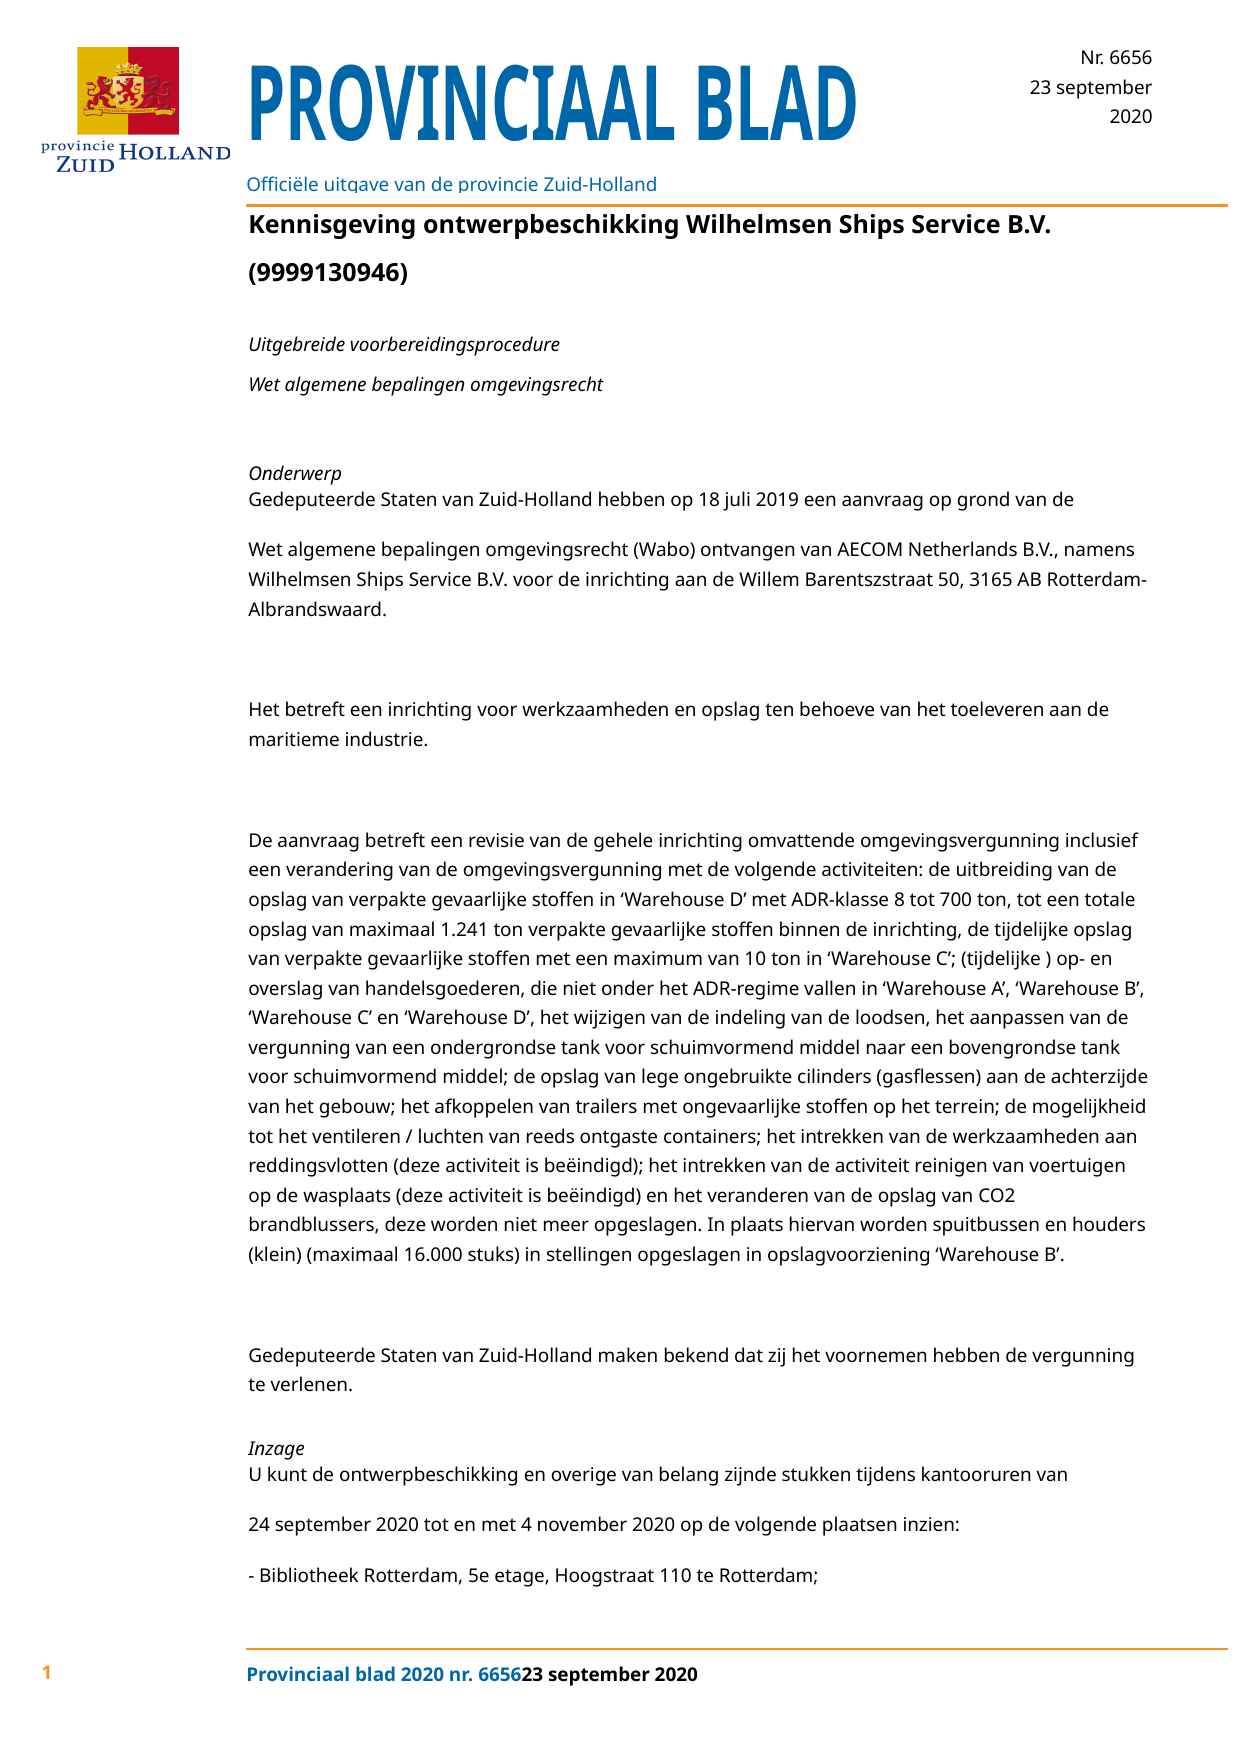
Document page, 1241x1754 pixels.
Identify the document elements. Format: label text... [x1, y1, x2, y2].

text Wet algemene bepalingen omgevingsrecht (Wabo) ontvangen van AECOM Netherlands B.V., namens Wilhelmsen Ships Service B.V. voor de inrichting aan de Willem Barentszstraat 50, 3165 AB Rotterdam-Albrandswaard. [248, 537, 1152, 621]
text Wet algemene bepalingen omgevingsrecht [248, 371, 1152, 396]
text De aanvraag betreft een revisie van de gehele inrichting omvattende omgevingsvergunning inclusief een verandering van de omgevingsvergunning met de volgende activiteiten: de uitbreiding van de opslag van verpakte gevaarlijke stoffen in ‘Warehouse D’ met ADR-klasse 8 tot 700 ton, tot een totale opslag van maximaal 1.241 ton verpakte gevaarlijke stoffen binnen de inrichting, de tijdelijke opslag van verpakte gevaarlijke stoffen met een maximum van 10 ton in ‘Warehouse C’; (tijdelijke ) op- en overslag van handelsgoederen, die niet onder het ADR-regime vallen in ‘Warehouse A’, ‘Warehouse B’, ‘Warehouse C’ en ‘Warehouse D’, het wijzigen van de indeling van de loodsen, het aanpassen van de vergunning van een ondergrondse tank voor schuimvormend middel naar een bovengrondse tank voor schuimvormend middel; de opslag van lege ongebruikte cilinders (gasflessen) aan de achterzijde van het gebouw; het afkoppelen van trailers met ongevaarlijke stoffen op het terrein; de mogelijkheid tot het ventileren / luchten van reeds ontgaste containers; het intrekken van de werkzaamheden aan reddingsvlotten (deze activiteit is beëindigd); het intrekken van de activiteit reinigen van voertuigen op de wasplaats (deze activiteit is beëindigd) en het veranderen van de opslag van CO2 brandblussers, deze worden niet meer opgeslagen. In plaats hiervan worden spuitbussen en houders (klein) (maximaal 16.000 stuks) in stellingen opgeslagen in opslagvoorziening ‘Warehouse B’. [248, 827, 1152, 1267]
text Gedeputeerde Staten van Zuid-Holland maken bekend dat zij het voornemen hebben de vergunning te verlenen. [248, 1342, 1152, 1397]
text Het betreft een inrichting voor werkzaamheden en opslag ten behoeve van het toeleveren aan de maritieme industrie. [248, 697, 1152, 752]
text 24 september 2020 tot en met 4 november 2020 op de volgende plaatsen inzien: [248, 1512, 1152, 1537]
text Gedeputeerde Staten van Zuid-Holland hebben op 18 juli 2019 een aanvraag op grond van de [248, 486, 1152, 512]
text Onderwerp [248, 460, 1152, 486]
text - Bibliotheek Rotterdam, 5e etage, Hoogstraat 110 te Rotterdam; [248, 1562, 1152, 1588]
text Inzage [248, 1436, 1152, 1461]
text Kennisgeving ontwerpbeschikking Wilhelmsen Ships Service B.V. (9999130946) [248, 207, 1152, 288]
text Uitgebreide voorbereidingsprocedure [248, 331, 1152, 357]
picture [41, 47, 231, 172]
text U kunt de ontwerpbeschikking en overige van belang zijnde stukken tijdens kantooruren van [248, 1461, 1152, 1487]
